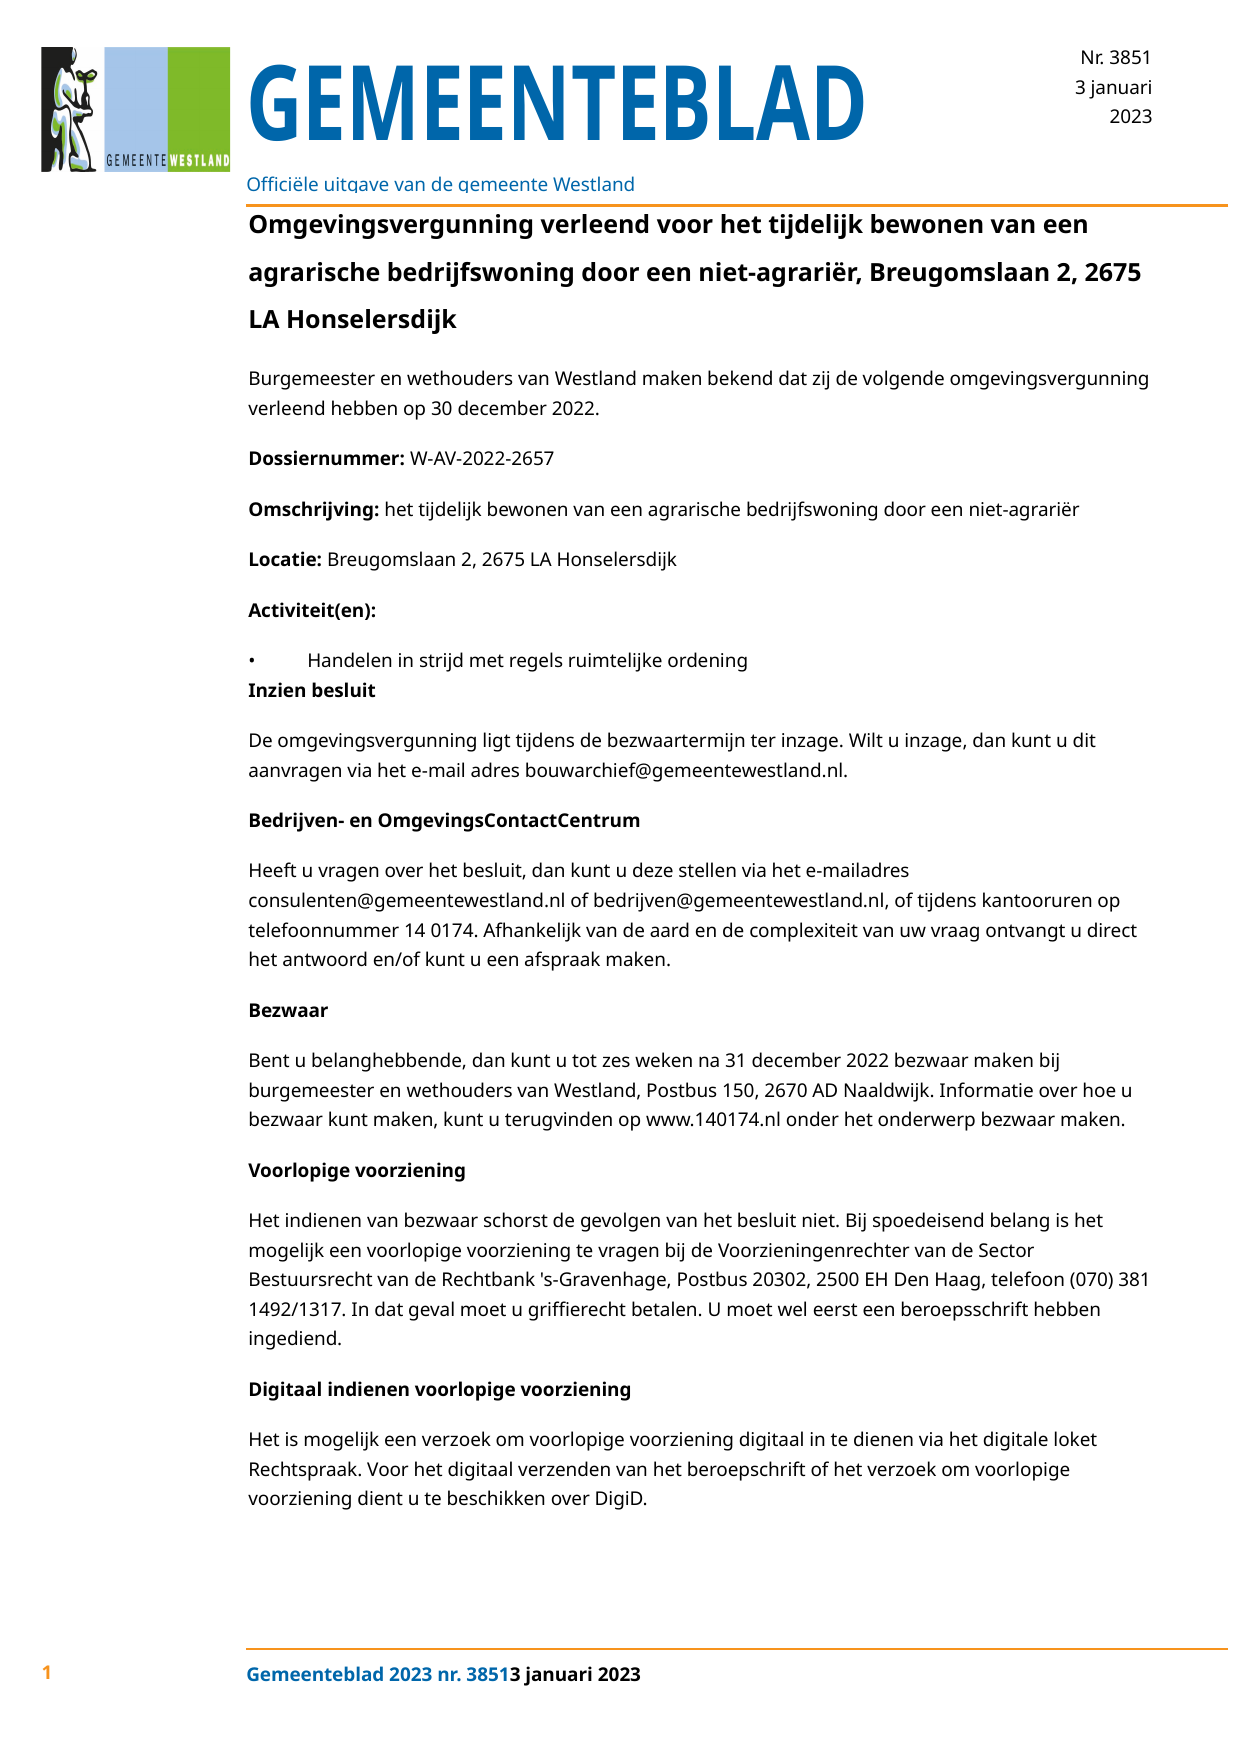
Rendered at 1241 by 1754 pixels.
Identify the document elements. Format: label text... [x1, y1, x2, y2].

text Activiteit(en): [248, 597, 1152, 622]
text Heeft u vragen over het besluit, dan kunt u deze stellen via het e-mailadres consulenten@gemeentewestland.nl of bedrijven@gemeentewestland.nl, of tijdens kantooruren op telefoonnummer 14 0174. Afhankelijk van de aard en de complexiteit van uw vraag ontvangt u direct het antwoord en/of kunt u een afspraak maken. [248, 858, 1152, 972]
text Bedrijven- en OmgevingsContactCentrum [248, 807, 1152, 833]
text Digitaal indienen voorlopige voorziening [248, 1376, 1152, 1402]
text Locatie: Breugomslaan 2, 2675 LA Honselersdijk [248, 546, 1152, 572]
picture [41, 47, 231, 172]
text Bent u belanghebbende, dan kunt u tot zes weken na 31 december 2022 bezwaar maken bij burgemeester en wethouders van Westland, Postbus 150, 2670 AD Naaldwijk. Informatie over hoe u bezwaar kunt maken, kunt u terugvinden op www.140174.nl onder het onderwerp bezwaar maken. [248, 1047, 1152, 1132]
text Inzien besluit [248, 677, 1152, 702]
text De omgevingsvergunning ligt tijdens de bezwaartermijn ter inzage. Wilt u inzage, dan kunt u dit aanvragen via het e-mail adres bouwarchief@gemeentewestland.nl. [248, 727, 1152, 782]
text Omschrijving: het tijdelijk bewonen van een agrarische bedrijfswoning door een niet-agrariër [248, 496, 1152, 522]
text Dossiernummer: W-AV-2022-2657 [248, 446, 1152, 471]
text Het is mogelijk een verzoek om voorlopige voorziening digitaal in te dienen via het digitale loket Rechtspraak. Voor het digitaal verzenden van het beroepschrift of het verzoek om voorlopige voorziening dient u te beschikken over DigiD. [248, 1426, 1152, 1511]
text Bezwaar [248, 997, 1152, 1022]
text Het indienen van bezwaar schorst de gevolgen van het besluit niet. Bij spoedeisend belang is het mogelijk een voorlopige voorziening te vragen bij de Voorzieningenrechter van de Sector Bestuursrecht van de Rechtbank 's-Gravenhage, Postbus 20302, 2500 EH Den Haag, telefoon (070) 381 1492/1317. In dat geval moet u griffierecht betalen. U moet wel eerst een beroepsschrift hebben ingediend. [248, 1207, 1152, 1351]
text Voorlopige voorziening [248, 1157, 1152, 1182]
text Omgevingsvergunning verleend voor het tijdelijk bewonen van een agrarische bedrijfswoning door een niet-agrariër, Breugomslaan 2, 2675 LA Honselersdijk [248, 207, 1152, 336]
text Burgemeester en wethouders van Westland maken bekend dat zij de volgende omgevingsvergunning verleend hebben op 30 december 2022. [248, 366, 1152, 421]
list Handelen in strijd met regels ruimtelijke ordening [248, 647, 1152, 673]
